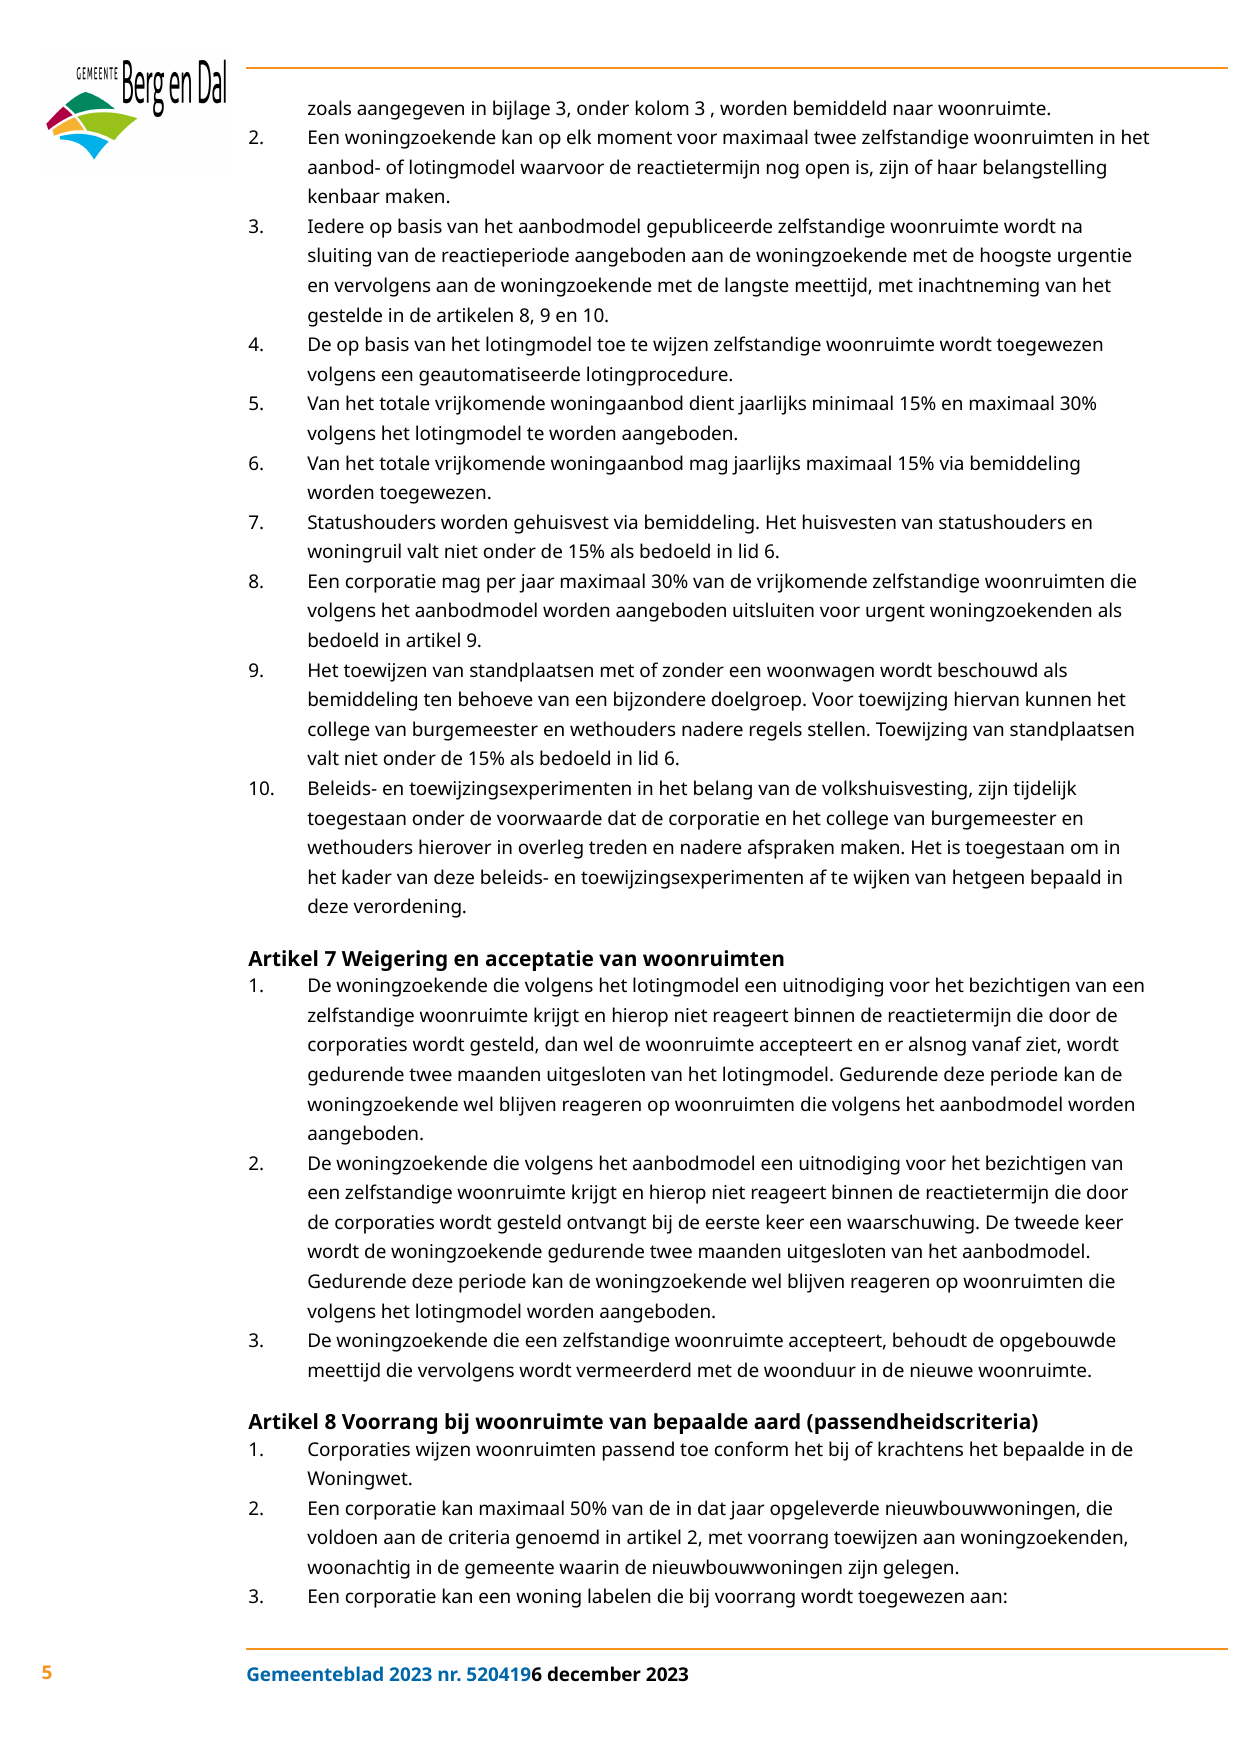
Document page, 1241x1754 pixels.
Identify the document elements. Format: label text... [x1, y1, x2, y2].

list Een corporatie kan een woning labelen die bij voorrang wordt toegewezen aan: [248, 1584, 1152, 1609]
text Artikel 7 Weigering en acceptatie van woonruimten [248, 944, 1152, 972]
list Een corporatie mag per jaar maximaal 30% van de vrijkomende zelfstandige woonruimten die volgens het aanbodmodel worden aangeboden uitsluiten voor urgent woningzoekenden als bedoeld in artikel 9. [248, 568, 1152, 653]
list De woningzoekende die een zelfstandige woonruimte accepteert, behoudt de opgebouwde meettijd die vervolgens wordt vermeerderd met de woonduur in de nieuwe woonruimte. [248, 1327, 1152, 1383]
list Iedere op basis van het aanbodmodel gepubliceerde zelfstandige woonruimte wordt na sluiting van de reactieperiode aangeboden aan de woningzoekende met de hoogste urgentie en vervolgens aan de woningzoekende met de langste meettijd, met inachtneming van het gestelde in de artikelen 8, 9 en 10. [248, 213, 1152, 328]
list Beleids- en toewijzingsexperimenten in het belang van de volkshuisvesting, zijn tijdelijk toegestaan onder de voorwaarde dat de corporatie en het college van burgemeester en wethouders hierover in overleg treden en nadere afspraken maken. Het is toegestaan om in het kader van deze beleids- en toewijzingsexperimenten af te wijken van hetgeen bepaald in deze verordening. [248, 775, 1152, 919]
picture [41, 47, 231, 172]
list Van het totale vrijkomende woningaanbod mag jaarlijks maximaal 15% via bemiddeling worden toegewezen. [248, 450, 1152, 505]
list zoals aangegeven in bijlage 3, onder kolom 3 , worden bemiddeld naar woonruimte. [248, 95, 1152, 121]
text Artikel 8 Voorrang bij woonruimte van bepaalde aard (passendheidscriteria) [248, 1407, 1152, 1436]
list Statushouders worden gehuisvest via bemiddeling. Het huisvesten van statushouders en woningruil valt niet onder de 15% als bedoeld in lid 6. [248, 509, 1152, 564]
list De op basis van het lotingmodel toe te wijzen zelfstandige woonruimte wordt toegewezen volgens een geautomatiseerde lotingprocedure. [248, 331, 1152, 387]
list De woningzoekende die volgens het aanbodmodel een uitnodiging voor het bezichtigen van een zelfstandige woonruimte krijgt en hierop niet reageert binnen de reactietermijn die door de corporaties wordt gesteld ontvangt bij de eerste keer een waarschuwing. De tweede keer wordt de woningzoekende gedurende twee maanden uitgesloten van het aanbodmodel. Gedurende deze periode kan de woningzoekende wel blijven reageren op woonruimten die volgens het lotingmodel worden aangeboden. [248, 1150, 1152, 1323]
list Het toewijzen van standplaatsen met of zonder een woonwagen wordt beschouwd als bemiddeling ten behoeve van een bijzondere doelgroep. Voor toewijzing hiervan kunnen het college van burgemeester en wethouders nadere regels stellen. Toewijzing van standplaatsen valt niet onder de 15% als bedoeld in lid 6. [248, 657, 1152, 771]
list Van het totale vrijkomende woningaanbod dient jaarlijks minimaal 15% en maximaal 30% volgens het lotingmodel te worden aangeboden. [248, 391, 1152, 446]
list De woningzoekende die volgens het lotingmodel een uitnodiging voor het bezichtigen van een zelfstandige woonruimte krijgt en hierop niet reageert binnen de reactietermijn die door de corporaties wordt gesteld, dan wel de woonruimte accepteert en er alsnog vanaf ziet, wordt gedurende twee maanden uitgesloten van het lotingmodel. Gedurende deze periode kan de woningzoekende wel blijven reageren op woonruimten die volgens het aanbodmodel worden aangeboden. [248, 972, 1152, 1146]
list Een corporatie kan maximaal 50% van de in dat jaar opgeleverde nieuwbouwwoningen, die voldoen aan de criteria genoemd in artikel 2, met voorrang toewijzen aan woningzoekenden, woonachtig in de gemeente waarin de nieuwbouwwoningen zijn gelegen. [248, 1495, 1152, 1580]
list Corporaties wijzen woonruimten passend toe conform het bij of krachtens het bepaalde in de Woningwet. [248, 1436, 1152, 1491]
list Een woningzoekende kan op elk moment voor maximaal twee zelfstandige woonruimten in het aanbod- of lotingmodel waarvoor de reactietermijn nog open is, zijn of haar belangstelling kenbaar maken. [248, 124, 1152, 209]
